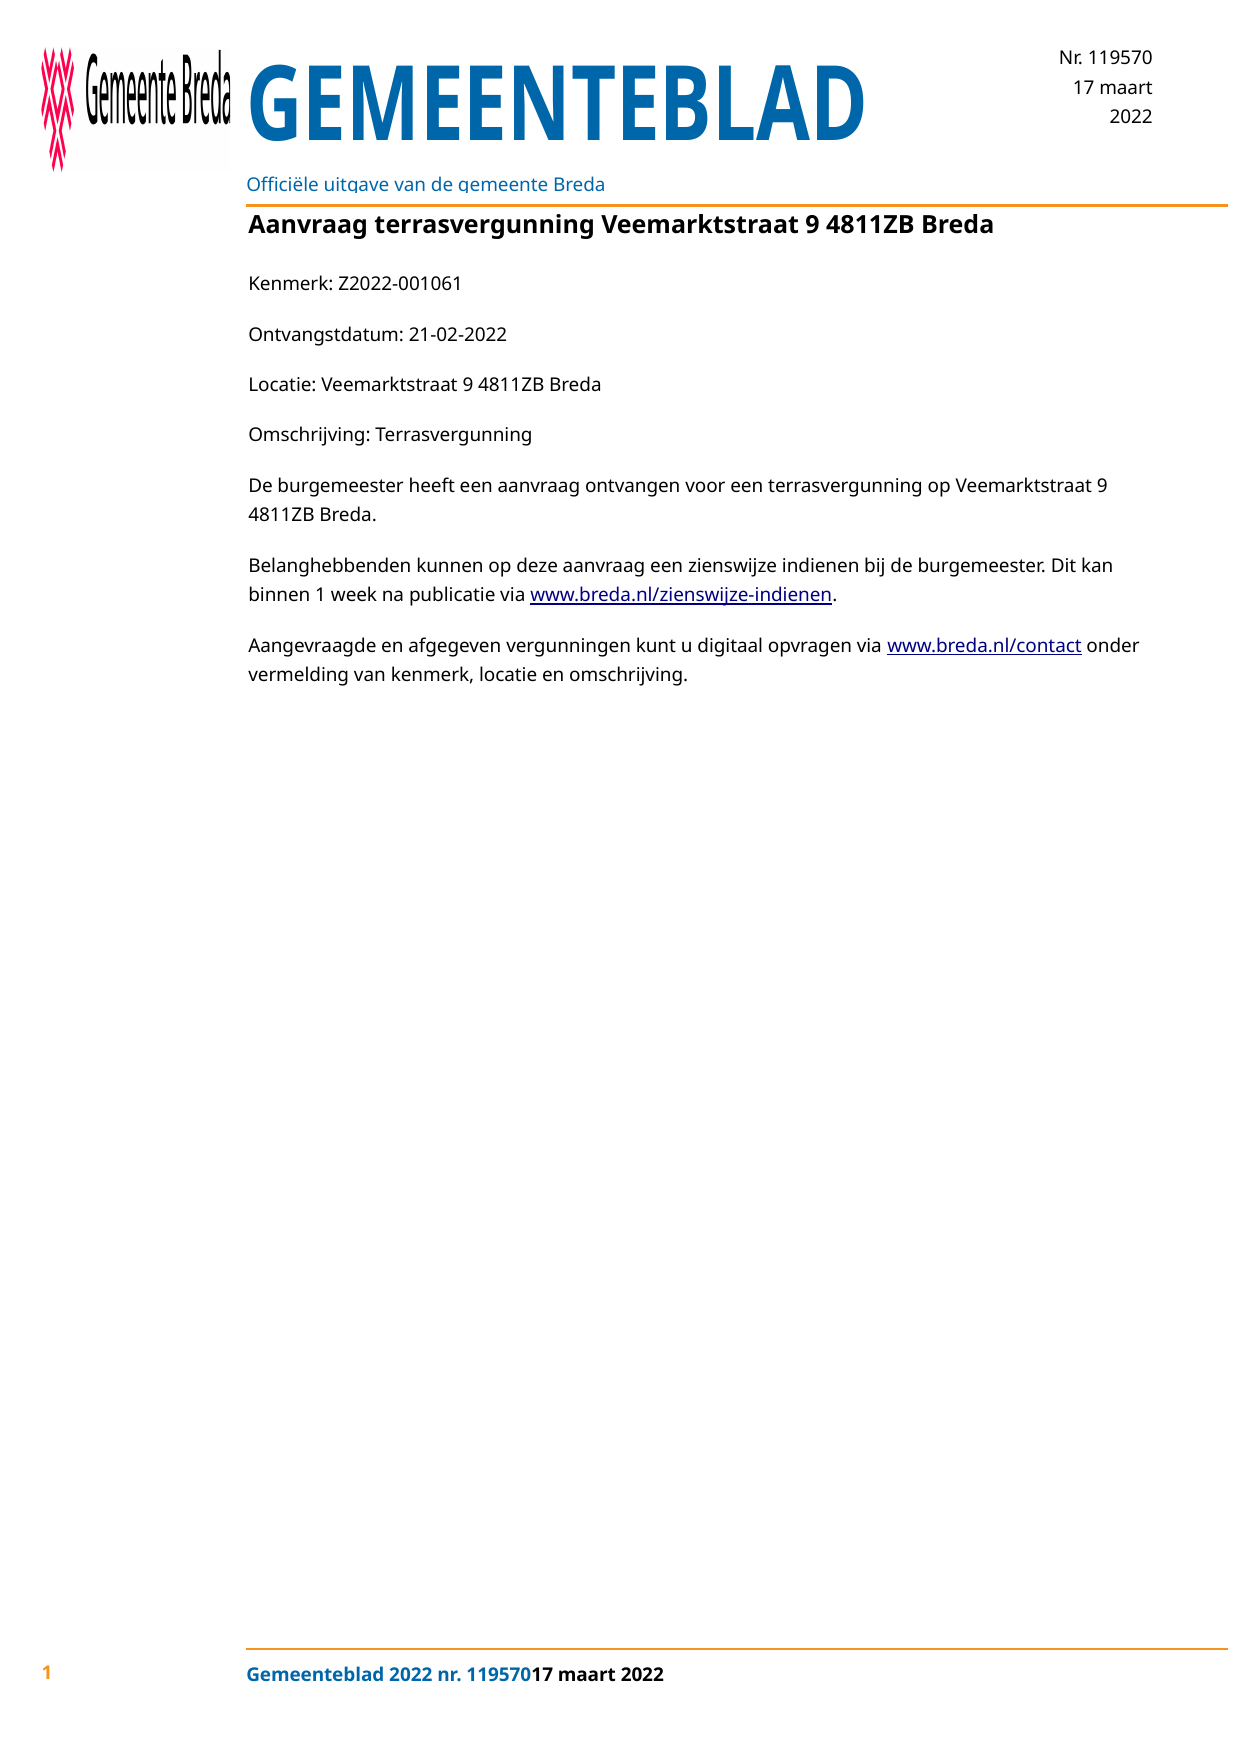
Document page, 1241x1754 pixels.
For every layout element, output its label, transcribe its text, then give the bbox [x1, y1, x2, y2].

text Ontvangstdatum: 21-02-2022 [248, 321, 1152, 346]
text Kenmerk: Z2022-001061 [248, 270, 1152, 296]
text Aangevraagde en afgegeven vergunningen kunt u digitaal opvragen via www.breda.nl/contact onder vermelding van kenmerk, locatie en omschrijving. [248, 632, 1152, 687]
text Aanvraag terrasvergunning Veemarktstraat 9 4811ZB Breda [248, 207, 1152, 241]
text De burgemeester heeft een aanvraag ontvangen voor een terrasvergunning op Veemarktstraat 9 4811ZB Breda. [248, 472, 1152, 527]
text Omschrijving: Terrasvergunning [248, 422, 1152, 447]
text Locatie: Veemarktstraat 9 4811ZB Breda [248, 371, 1152, 397]
text Belanghebbenden kunnen op deze aanvraag een zienswijze indienen bij de burgemeester. Dit kan binnen 1 week na publicatie via www.breda.nl/zienswijze-indienen. [248, 552, 1152, 607]
picture [41, 47, 231, 172]
